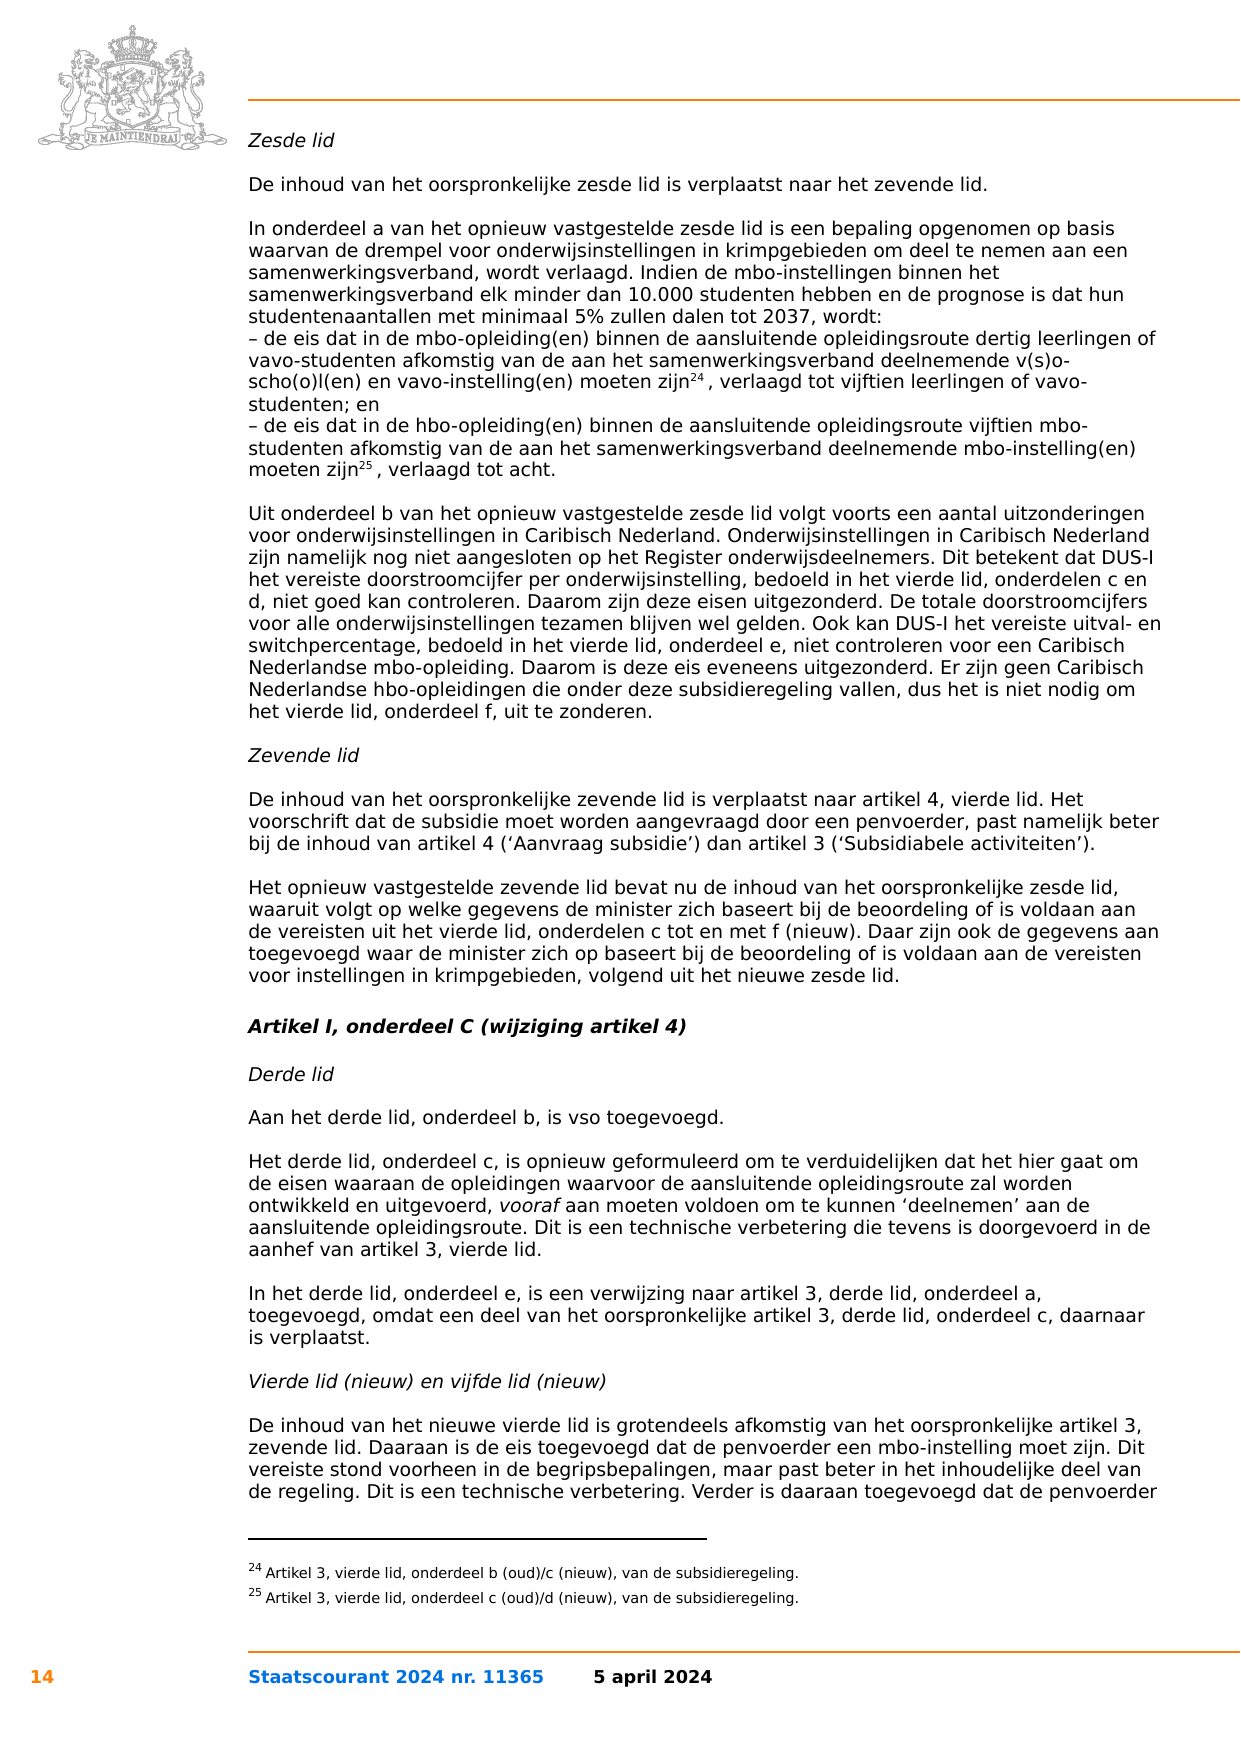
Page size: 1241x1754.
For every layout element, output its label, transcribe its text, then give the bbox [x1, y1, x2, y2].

text De inhoud van het oorspronkelijke zesde lid is verplaatst naar het zevende lid. [248, 174, 1163, 196]
text Artikel 3, vierde lid, onderdeel c (oud)/d (nieuw), van de subsidieregeling. [248, 1586, 1163, 1608]
text – de eis dat in de mbo-opleiding(en) binnen de aansluitende opleidingsroute dertig leerlingen of vavo-studenten afkomstig van de aan het samenwerkingsverband deelnemende v(s)o-scho(o)l(en) en vavo-instelling(en) moeten zijn, verlaagd tot vijftien leerlingen of vavo-studenten; en [248, 327, 1163, 415]
text Artikel 3, vierde lid, onderdeel b (oud)/c (nieuw), van de subsidieregeling. [248, 1561, 1163, 1583]
subtitle Derde lid [248, 1063, 1163, 1085]
text Het opnieuw vastgestelde zevende lid bevat nu de inhoud van het oorspronkelijke zesde lid, waaruit volgt op welke gegevens de minister zich baseert bij de beoordeling of is voldaan aan de vereisten uit het vierde lid, onderdelen c tot en met f (nieuw). Daar zijn ook de gegevens aan toegevoegd waar de minister zich op baseert bij de beoordeling of is voldaan aan de vereisten voor instellingen in krimpgebieden, volgend uit het nieuwe zesde lid. [248, 877, 1163, 986]
text Het derde lid, onderdeel c, is opnieuw geformuleerd om te verduidelijken dat het hier gaat om de eisen waaraan de opleidingen waarvoor de aansluitende opleidingsroute zal worden ontwikkeld en uitgevoerd, vooraf aan moeten voldoen om te kunnen ‘deelnemen’ aan de aansluitende opleidingsroute. Dit is een technische verbetering die tevens is doorgevoerd in de aanhef van artikel 3, vierde lid. [248, 1151, 1163, 1261]
subtitle Zevende lid [248, 745, 1163, 767]
text In het derde lid, onderdeel e, is een verwijzing naar artikel 3, derde lid, onderdeel a, toegevoegd, omdat een deel van het oorspronkelijke artikel 3, derde lid, onderdeel c, daarnaar is verplaatst. [248, 1283, 1163, 1349]
text In onderdeel a van het opnieuw vastgestelde zesde lid is een bepaling opgenomen op basis waarvan de drempel voor onderwijsinstellingen in krimpgebieden om deel te nemen aan een samenwerkingsverband, wordt verlaagd. Indien de mbo-instellingen binnen het samenwerkingsverband elk minder dan 10.000 studenten hebben en de prognose is dat hun studentenaantallen met minimaal 5% zullen dalen tot 2037, wordt: [248, 218, 1163, 327]
subtitle Zesde lid [248, 130, 1163, 152]
picture [38, 25, 227, 150]
text – de eis dat in de hbo-opleiding(en) binnen de aansluitende opleidingsroute vijftien mbo-studenten afkomstig van de aan het samenwerkingsverband deelnemende mbo-instelling(en) moeten zijn, verlaagd tot acht. [248, 415, 1163, 481]
subtitle Vierde lid (nieuw) en vijfde lid (nieuw) [248, 1371, 1163, 1393]
subtitle Artikel I, onderdeel C (wijziging artikel 4) [248, 1016, 1163, 1038]
text Aan het derde lid, onderdeel b, is vso toegevoegd. [248, 1107, 1163, 1129]
text Uit onderdeel b van het opnieuw vastgestelde zesde lid volgt voorts een aantal uitzonderingen voor onderwijsinstellingen in Caribisch Nederland. Onderwijsinstellingen in Caribisch Nederland zijn namelijk nog niet aangesloten op het Register onderwijsdeelnemers. Dit betekent dat DUS-I het vereiste doorstroomcijfer per onderwijsinstelling, bedoeld in het vierde lid, onderdelen c en d, niet goed kan controleren. Daarom zijn deze eisen uitgezonderd. De totale doorstroomcijfers voor alle onderwijsinstellingen tezamen blijven wel gelden. Ook kan DUS-I het vereiste uitval- en switchpercentage, bedoeld in het vierde lid, onderdeel e, niet controleren voor een Caribisch Nederlandse mbo-opleiding. Daarom is deze eis eveneens uitgezonderd. Er zijn geen Caribisch Nederlandse hbo-opleidingen die onder deze subsidieregeling vallen, dus het is niet nodig om het vierde lid, onderdeel f, uit te zonderen. [248, 503, 1163, 723]
text De inhoud van het nieuwe vierde lid is grotendeels afkomstig van het oorspronkelijke artikel 3, zevende lid. Daaraan is de eis toegevoegd dat de penvoerder een mbo-instelling moet zijn. Dit vereiste stond voorheen in de begripsbepalingen, maar past beter in het inhoudelijke deel van de regeling. Dit is een technische verbetering. Verder is daaraan toegevoegd dat de penvoerder [248, 1414, 1163, 1502]
text De inhoud van het oorspronkelijke zevende lid is verplaatst naar artikel 4, vierde lid. Het voorschrift dat de subsidie moet worden aangevraagd door een penvoerder, past namelijk beter bij de inhoud van artikel 4 (‘Aanvraag subsidie’) dan artikel 3 (‘Subsidiabele activiteiten’). [248, 789, 1163, 855]
